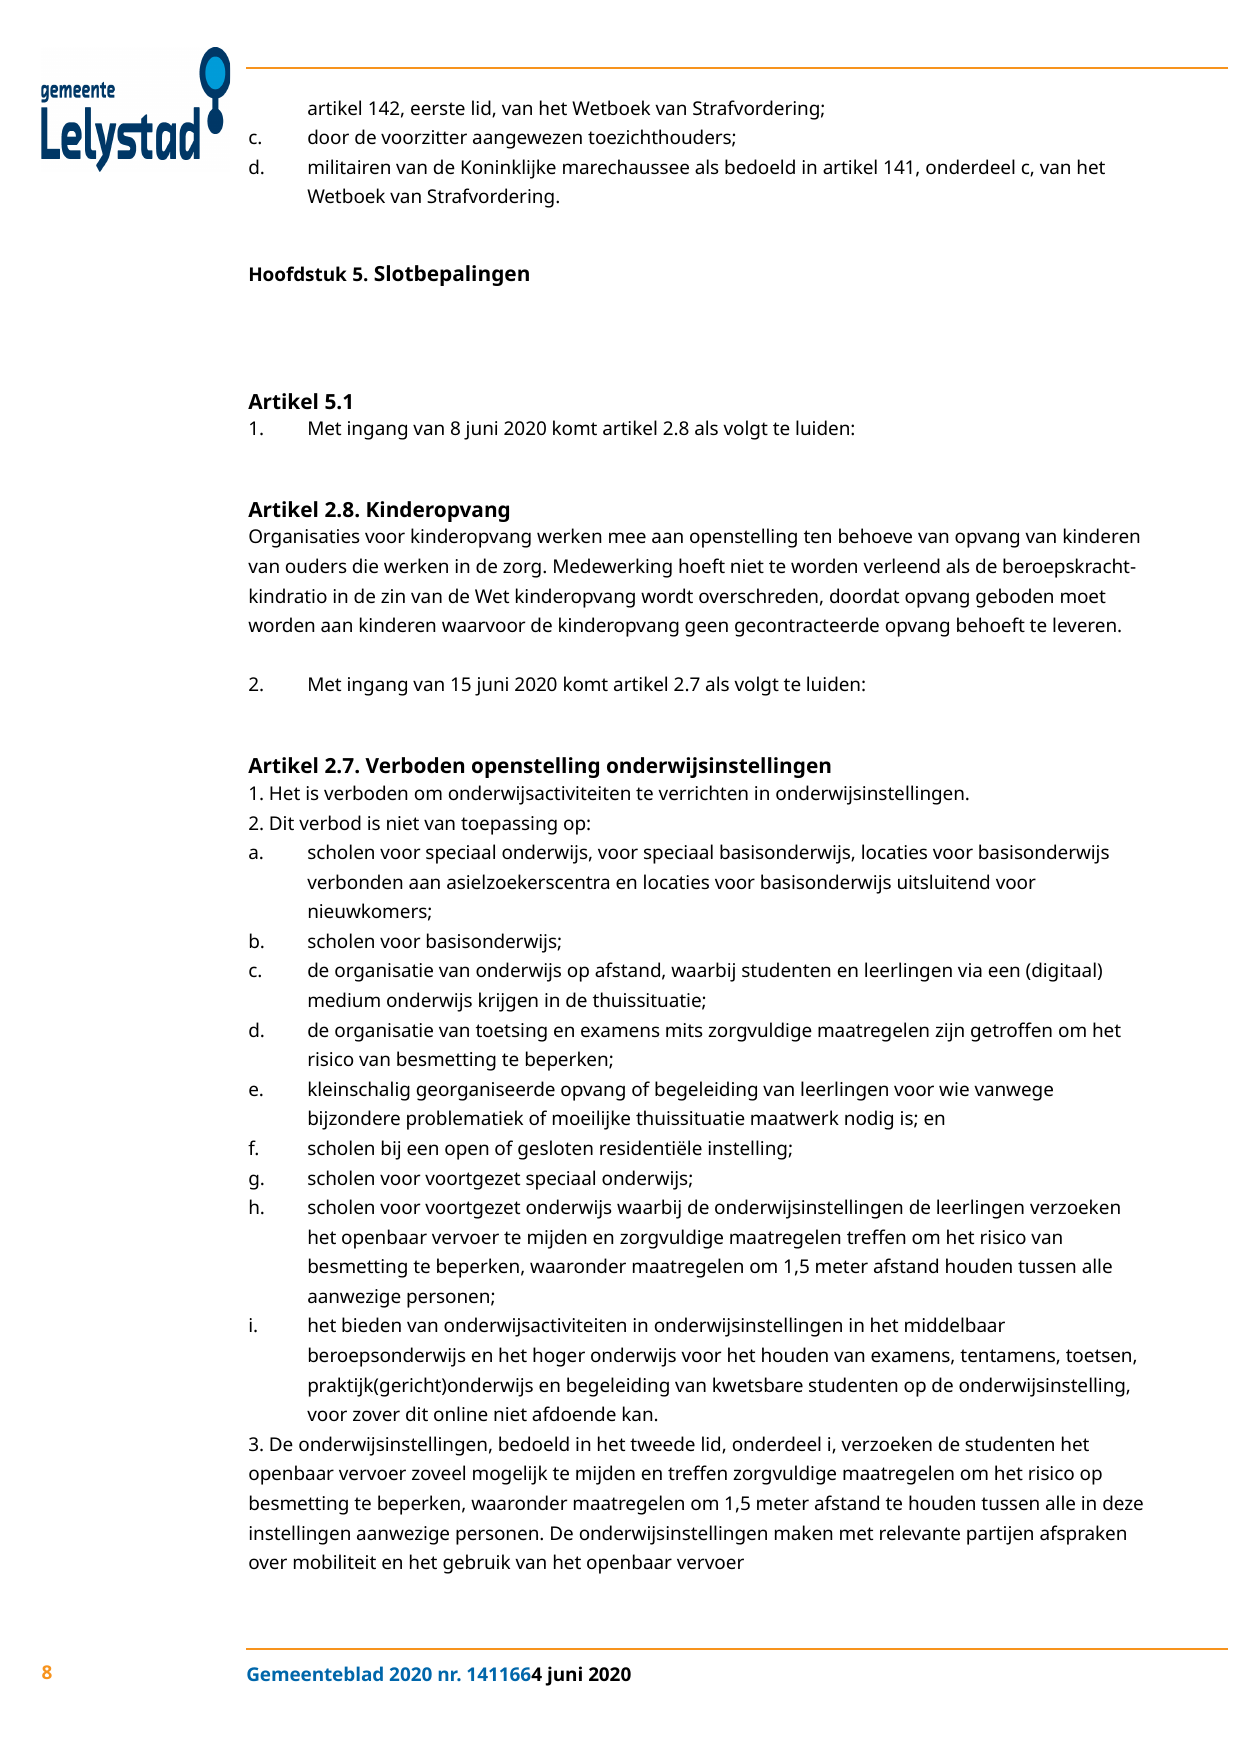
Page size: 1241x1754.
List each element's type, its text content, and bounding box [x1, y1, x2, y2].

list scholen voor speciaal onderwijs, voor speciaal basisonderwijs, locaties voor basisonderwijs verbonden aan asielzoekerscentra en locaties voor basisonderwijs uitsluitend voor nieuwkomers; [248, 839, 1152, 924]
list door de voorzitter aangewezen toezichthouders; [248, 124, 1152, 150]
list de organisatie van onderwijs op afstand, waarbij studenten en leerlingen via een (digitaal) medium onderwijs krijgen in de thuissituatie; [248, 958, 1152, 1013]
list kleinschalig georganiseerde opvang of begeleiding van leerlingen voor wie vanwege bijzondere problematiek of moeilijke thuissituatie maatwerk nodig is; en [248, 1076, 1152, 1131]
list Met ingang van 8 juni 2020 komt artikel 2.8 als volgt te luiden: [248, 415, 1152, 441]
list Met ingang van 15 juni 2020 komt artikel 2.7 als volgt te luiden: [248, 672, 1152, 697]
text Artikel 2.8. Kinderopvang [248, 495, 1152, 524]
list de organisatie van toetsing en examens mits zorgvuldige maatregelen zijn getroffen om het risico van besmetting te beperken; [248, 1017, 1152, 1072]
list scholen voor basisonderwijs; [248, 928, 1152, 954]
text 1. Het is verboden om onderwijsactiviteiten te verrichten in onderwijsinstellingen. [248, 780, 1152, 806]
text 2. Dit verbod is niet van toepassing op: [248, 810, 1152, 835]
text Organisaties voor kinderopvang werken mee aan openstelling ten behoeve van opvang van kinderen van ouders die werken in de zorg. Medewerking hoeft niet te worden verleend als de beroepskracht-kindratio in de zin van de Wet kinderopvang wordt overschreden, doordat opvang geboden moet worden aan kinderen waarvoor de kinderopvang geen gecontracteerde opvang behoeft te leveren. [248, 524, 1152, 638]
text Artikel 5.1 [248, 387, 1152, 415]
text 3. De onderwijsinstellingen, bedoeld in het tweede lid, onderdeel i, verzoeken de studenten het openbaar vervoer zoveel mogelijk te mijden en treffen zorgvuldige maatregelen om het risico op besmetting te beperken, waaronder maatregelen om 1,5 meter afstand te houden tussen alle in deze instellingen aanwezige personen. De onderwijsinstellingen maken met relevante partijen afspraken over mobiliteit en het gebruik van het openbaar vervoer [248, 1431, 1152, 1575]
list scholen voor voortgezet speciaal onderwijs; [248, 1165, 1152, 1190]
list artikel 142, eerste lid, van het Wetboek van Strafvordering; [248, 95, 1152, 121]
list militairen van de Koninklijke marechaussee als bedoeld in artikel 141, onderdeel c, van het Wetboek van Strafvordering. [248, 154, 1152, 209]
text Artikel 2.7. Verboden openstelling onderwijsinstellingen [248, 752, 1152, 780]
list scholen voor voortgezet onderwijs waarbij de onderwijsinstellingen de leerlingen verzoeken het openbaar vervoer te mijden en zorgvuldige maatregelen treffen om het risico van besmetting te beperken, waaronder maatregelen om 1,5 meter afstand houden tussen alle aanwezige personen; [248, 1194, 1152, 1309]
picture [41, 47, 231, 172]
list scholen bij een open of gesloten residentiële instelling; [248, 1135, 1152, 1161]
list het bieden van onderwijsactiviteiten in onderwijsinstellingen in het middelbaar beroepsonderwijs en het hoger onderwijs voor het houden van examens, tentamens, toetsen, praktijk(gericht)onderwijs en begeleiding van kwetsbare studenten op de onderwijsinstelling, voor zover dit online niet afdoende kan. [248, 1313, 1152, 1427]
text Hoofdstuk 5. Slotbepalingen [248, 259, 1152, 287]
